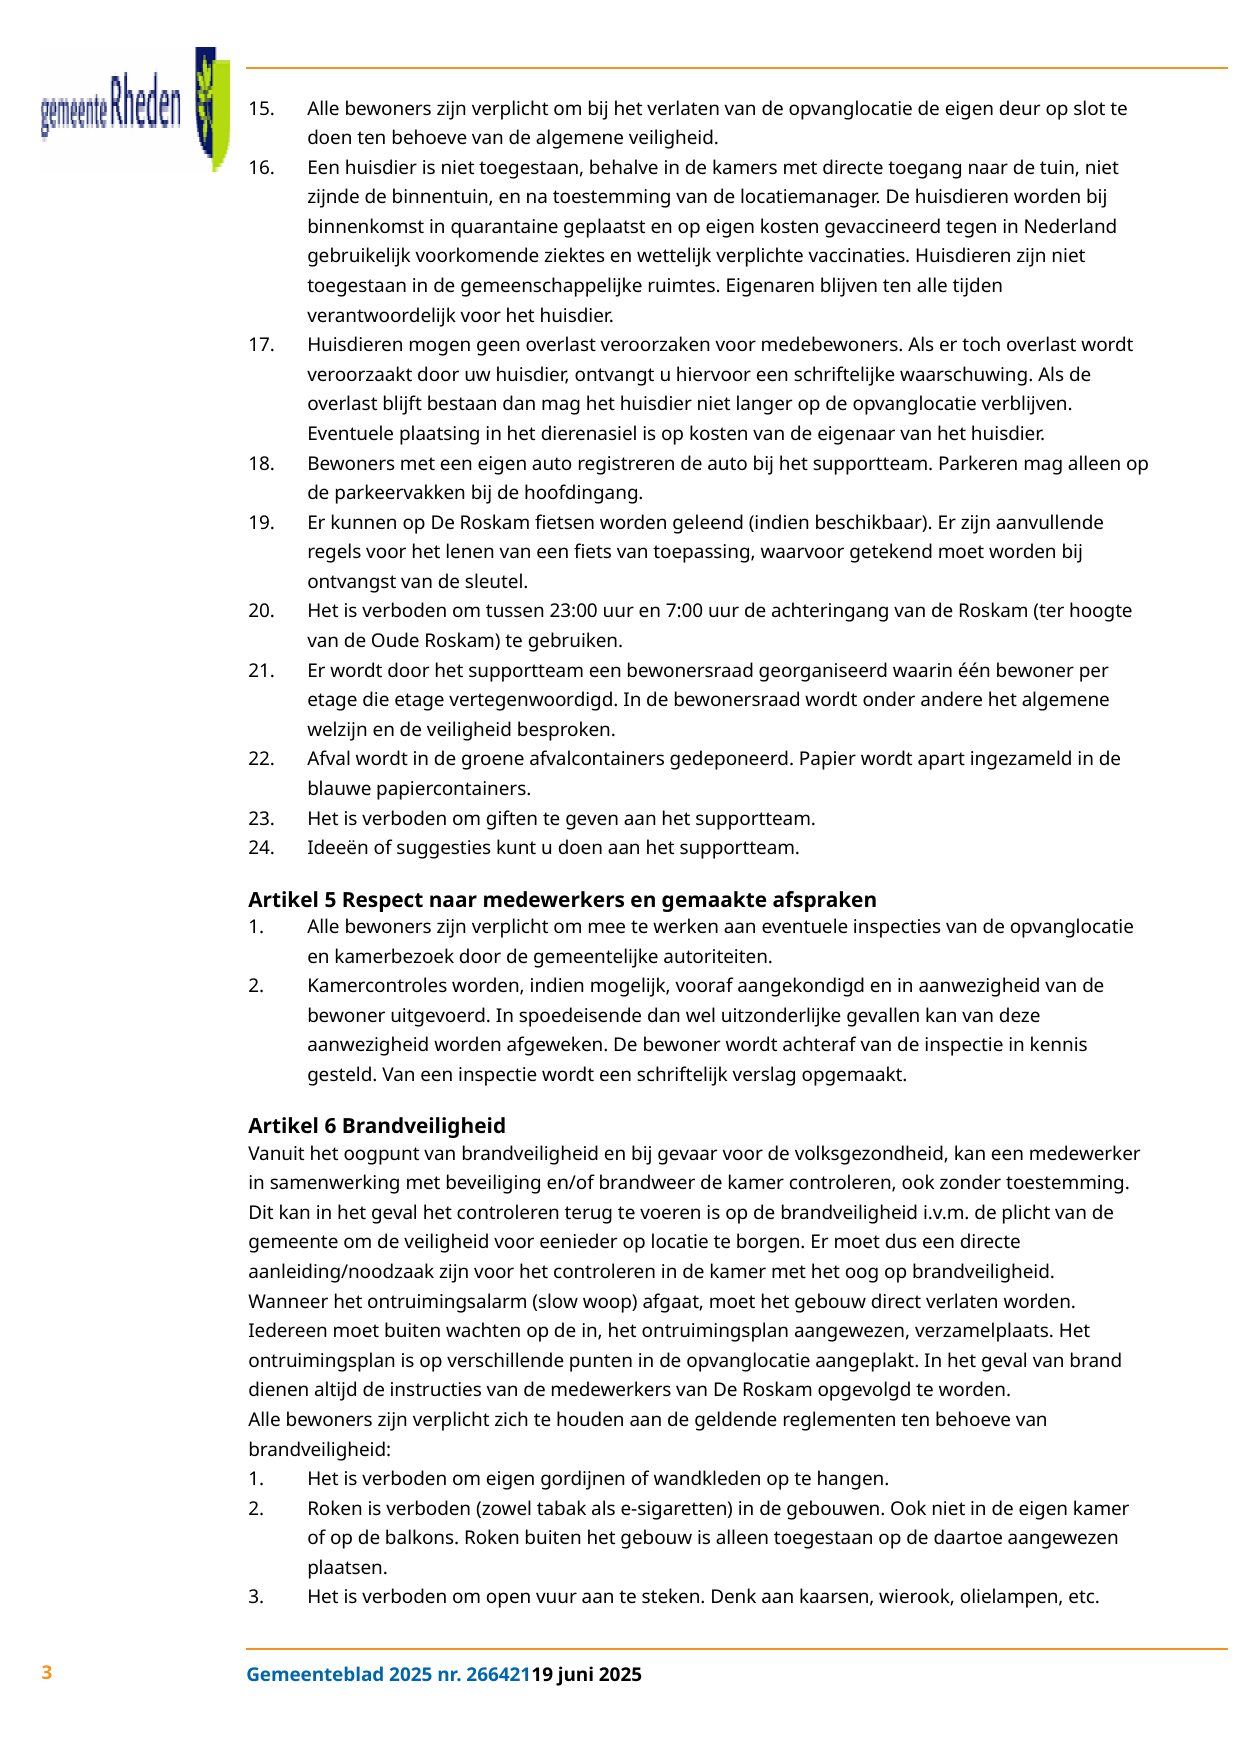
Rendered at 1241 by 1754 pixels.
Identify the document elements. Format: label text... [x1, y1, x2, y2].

list Roken is verboden (zowel tabak als e-sigaretten) in de gebouwen. Ook niet in de eigen kamer of op de balkons. Roken buiten het gebouw is alleen toegestaan op de daartoe aangewezen plaatsen. [248, 1495, 1152, 1580]
list Er wordt door het supportteam een bewonersraad georganiseerd waarin één bewoner per etage die etage vertegenwoordigd. In de bewonersraad wordt onder andere het algemene welzijn en de veiligheid besproken. [248, 657, 1152, 742]
list Afval wordt in de groene afvalcontainers gedeponeerd. Papier wordt apart ingezameld in de blauwe papiercontainers. [248, 746, 1152, 801]
picture [41, 47, 231, 172]
text Artikel 6 Brandveiligheid [248, 1112, 1152, 1140]
text Alle bewoners zijn verplicht zich te houden aan de geldende reglementen ten behoeve van brandveiligheid: [248, 1406, 1152, 1462]
list Ideeën of suggesties kunt u doen aan het supportteam. [248, 834, 1152, 860]
list Er kunnen op De Roskam fietsen worden geleend (indien beschikbaar). Er zijn aanvullende regels voor het lenen van een fiets van toepassing, waarvoor getekend moet worden bij ontvangst van de sleutel. [248, 509, 1152, 594]
text Vanuit het oogpunt van brandveiligheid en bij gevaar voor de volksgezondheid, kan een medewerker in samenwerking met beveiliging en/of brandweer de kamer controleren, ook zonder toestemming. Dit kan in het geval het controleren terug te voeren is op de brandveiligheid i.v.m. de plicht van de gemeente om de veiligheid voor eenieder op locatie te borgen. Er moet dus een directe aanleiding/noodzaak zijn voor het controleren in de kamer met het oog op brandveiligheid. [248, 1140, 1152, 1284]
list Het is verboden om tussen 23:00 uur en 7:00 uur de achteringang van de Roskam (ter hoogte van de Oude Roskam) te gebruiken. [248, 598, 1152, 653]
list Het is verboden om giften te geven aan het supportteam. [248, 805, 1152, 831]
list Alle bewoners zijn verplicht om mee te werken aan eventuele inspecties van de opvanglocatie en kamerbezoek door de gemeentelijke autoriteiten. [248, 913, 1152, 968]
list Het is verboden om eigen gordijnen of wandkleden op te hangen. [248, 1465, 1152, 1491]
list Een huisdier is niet toegestaan, behalve in de kamers met directe toegang naar de tuin, niet zijnde de binnentuin, en na toestemming van de locatiemanager. De huisdieren worden bij binnenkomst in quarantaine geplaatst en op eigen kosten gevaccineerd tegen in Nederland gebruikelijk voorkomende ziektes en wettelijk verplichte vaccinaties. Huisdieren zijn niet toegestaan in de gemeenschappelijke ruimtes. Eigenaren blijven ten alle tijden verantwoordelijk voor het huisdier. [248, 154, 1152, 328]
list Het is verboden om open vuur aan te steken. Denk aan kaarsen, wierook, olielampen, etc. [248, 1584, 1152, 1609]
text Wanneer het ontruimingsalarm (slow woop) afgaat, moet het gebouw direct verlaten worden. Iedereen moet buiten wachten op de in, het ontruimingsplan aangewezen, verzamelplaats. Het ontruimingsplan is op verschillende punten in de opvanglocatie aangeplakt. In het geval van brand dienen altijd de instructies van de medewerkers van De Roskam opgevolgd te worden. [248, 1288, 1152, 1402]
text Artikel 5 Respect naar medewerkers en gemaakte afspraken [248, 885, 1152, 913]
list Bewoners met een eigen auto registreren de auto bij het supportteam. Parkeren mag alleen op de parkeervakken bij de hoofdingang. [248, 450, 1152, 505]
list Huisdieren mogen geen overlast veroorzaken voor medebewoners. Als er toch overlast wordt veroorzaakt door uw huisdier, ontvangt u hiervoor een schriftelijke waarschuwing. Als de overlast blijft bestaan dan mag het huisdier niet langer op de opvanglocatie verblijven. Eventuele plaatsing in het dierenasiel is op kosten van de eigenaar van het huisdier. [248, 331, 1152, 446]
list Kamercontroles worden, indien mogelijk, vooraf aangekondigd en in aanwezigheid van de bewoner uitgevoerd. In spoedeisende dan wel uitzonderlijke gevallen kan van deze aanwezigheid worden afgeweken. De bewoner wordt achteraf van de inspectie in kennis gesteld. Van een inspectie wordt een schriftelijk verslag opgemaakt. [248, 972, 1152, 1087]
list Alle bewoners zijn verplicht om bij het verlaten van de opvanglocatie de eigen deur op slot te doen ten behoeve van de algemene veiligheid. [248, 95, 1152, 150]
